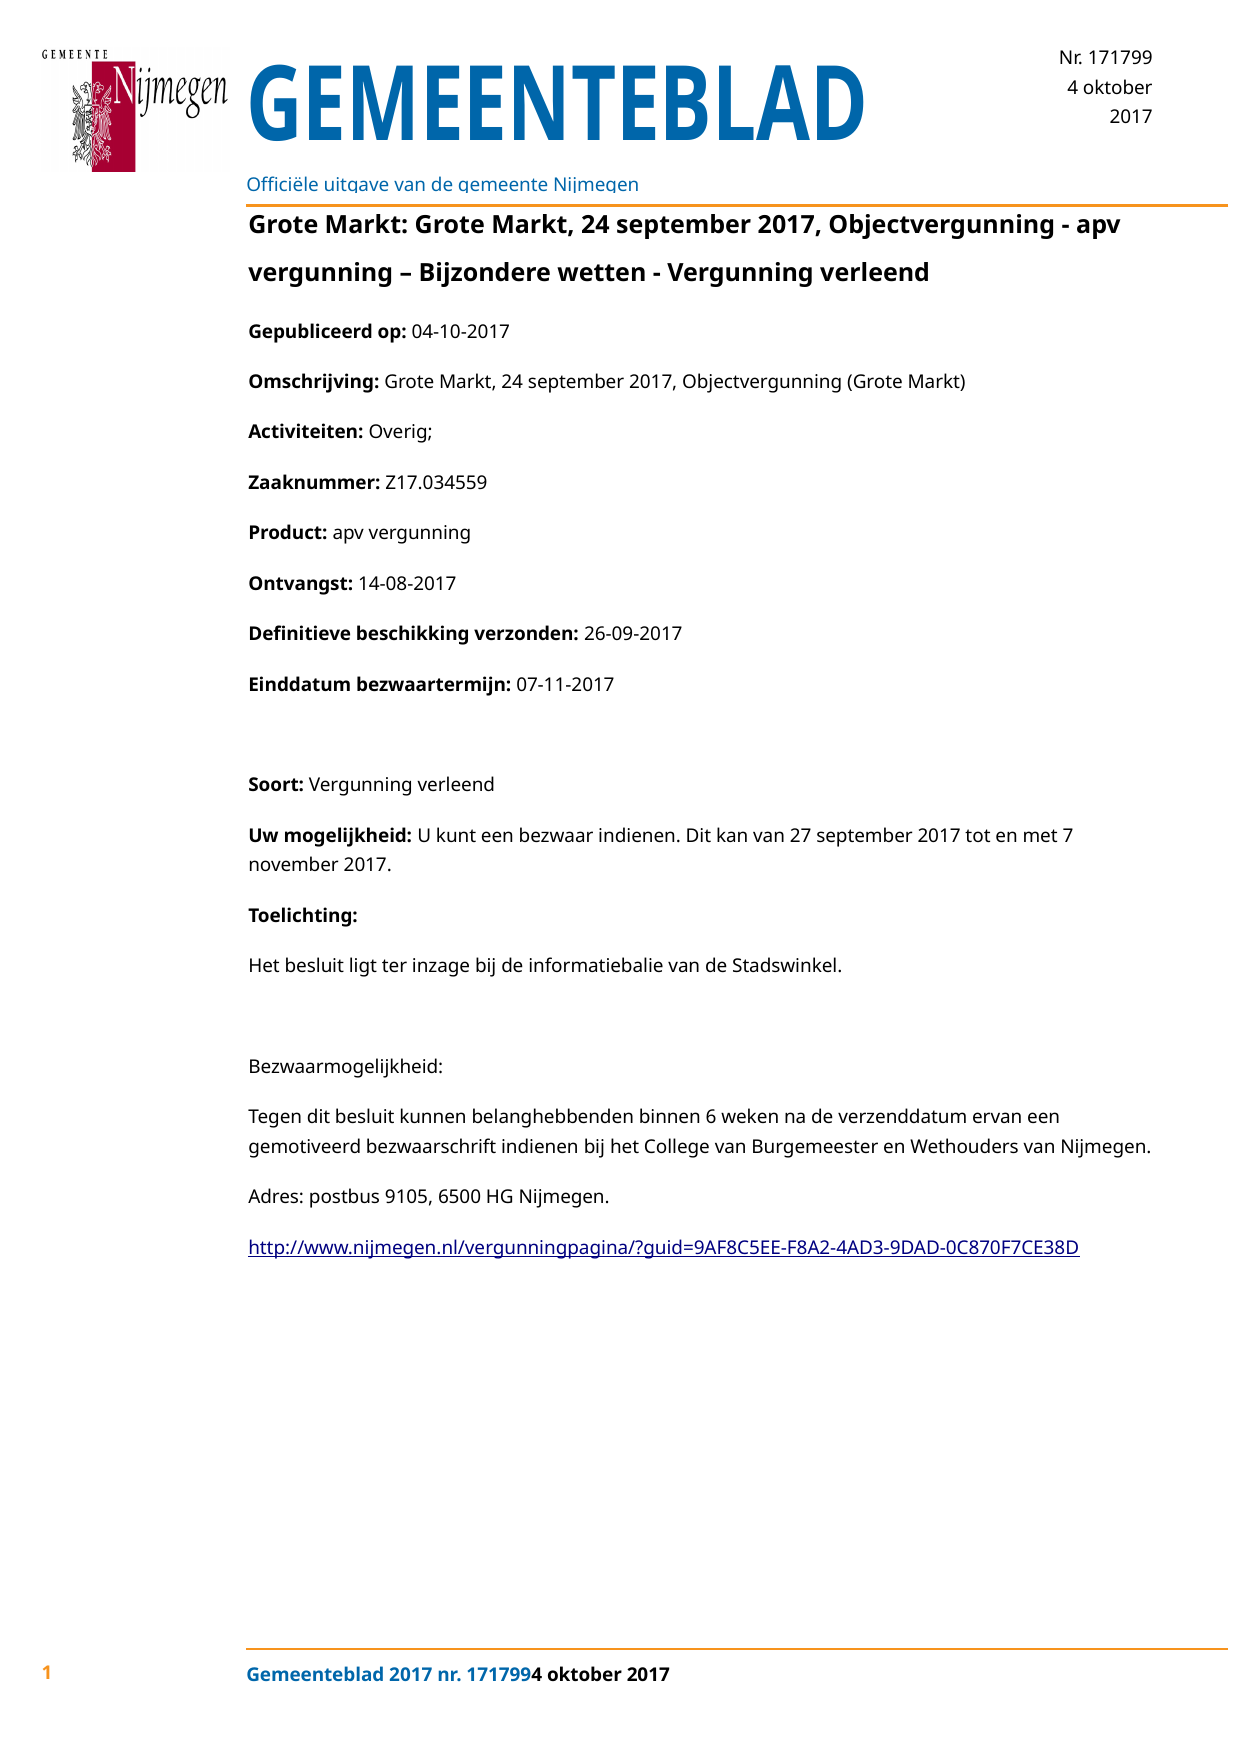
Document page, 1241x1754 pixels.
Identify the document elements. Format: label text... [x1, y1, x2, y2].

text Omschrijving: Grote Markt, 24 september 2017, Objectvergunning (Grote Markt) [248, 368, 1152, 394]
text Zaaknummer: Z17.034559 [248, 469, 1152, 495]
text Definitieve beschikking verzonden: 26-09-2017 [248, 620, 1152, 646]
text Grote Markt: Grote Markt, 24 september 2017, Objectvergunning - apv vergunning – Bijzondere wetten - Vergunning verleend [248, 207, 1152, 288]
text Adres: postbus 9105, 6500 HG Nijmegen. [248, 1184, 1152, 1209]
text Einddatum bezwaartermijn: 07-11-2017 [248, 671, 1152, 697]
text Activiteiten: Overig; [248, 419, 1152, 444]
text Het besluit ligt ter inzage bij de informatiebalie van de Stadswinkel. [248, 952, 1152, 978]
text Tegen dit besluit kunnen belanghebbenden binnen 6 weken na de verzenddatum ervan een gemotiveerd bezwaarschrift indienen bij het College van Burgemeester en Wethouders van Nijmegen. [248, 1104, 1152, 1159]
picture [41, 47, 231, 172]
text Ontvangst: 14-08-2017 [248, 570, 1152, 596]
text Bezwaarmogelijkheid: [248, 1053, 1152, 1079]
text Gepubliceerd op: 04-10-2017 [248, 318, 1152, 344]
text http://www.nijmegen.nl/vergunningpagina/?guid=9AF8C5EE-F8A2-4AD3-9DAD-0C870F7CE38D [248, 1234, 1152, 1260]
text Uw mogelijkheid: U kunt een bezwaar indienen. Dit kan van 27 september 2017 tot en met 7 november 2017. [248, 822, 1152, 877]
text Soort: Vergunning verleend [248, 772, 1152, 797]
text Product: apv vergunning [248, 519, 1152, 545]
text Toelichting: [248, 902, 1152, 928]
